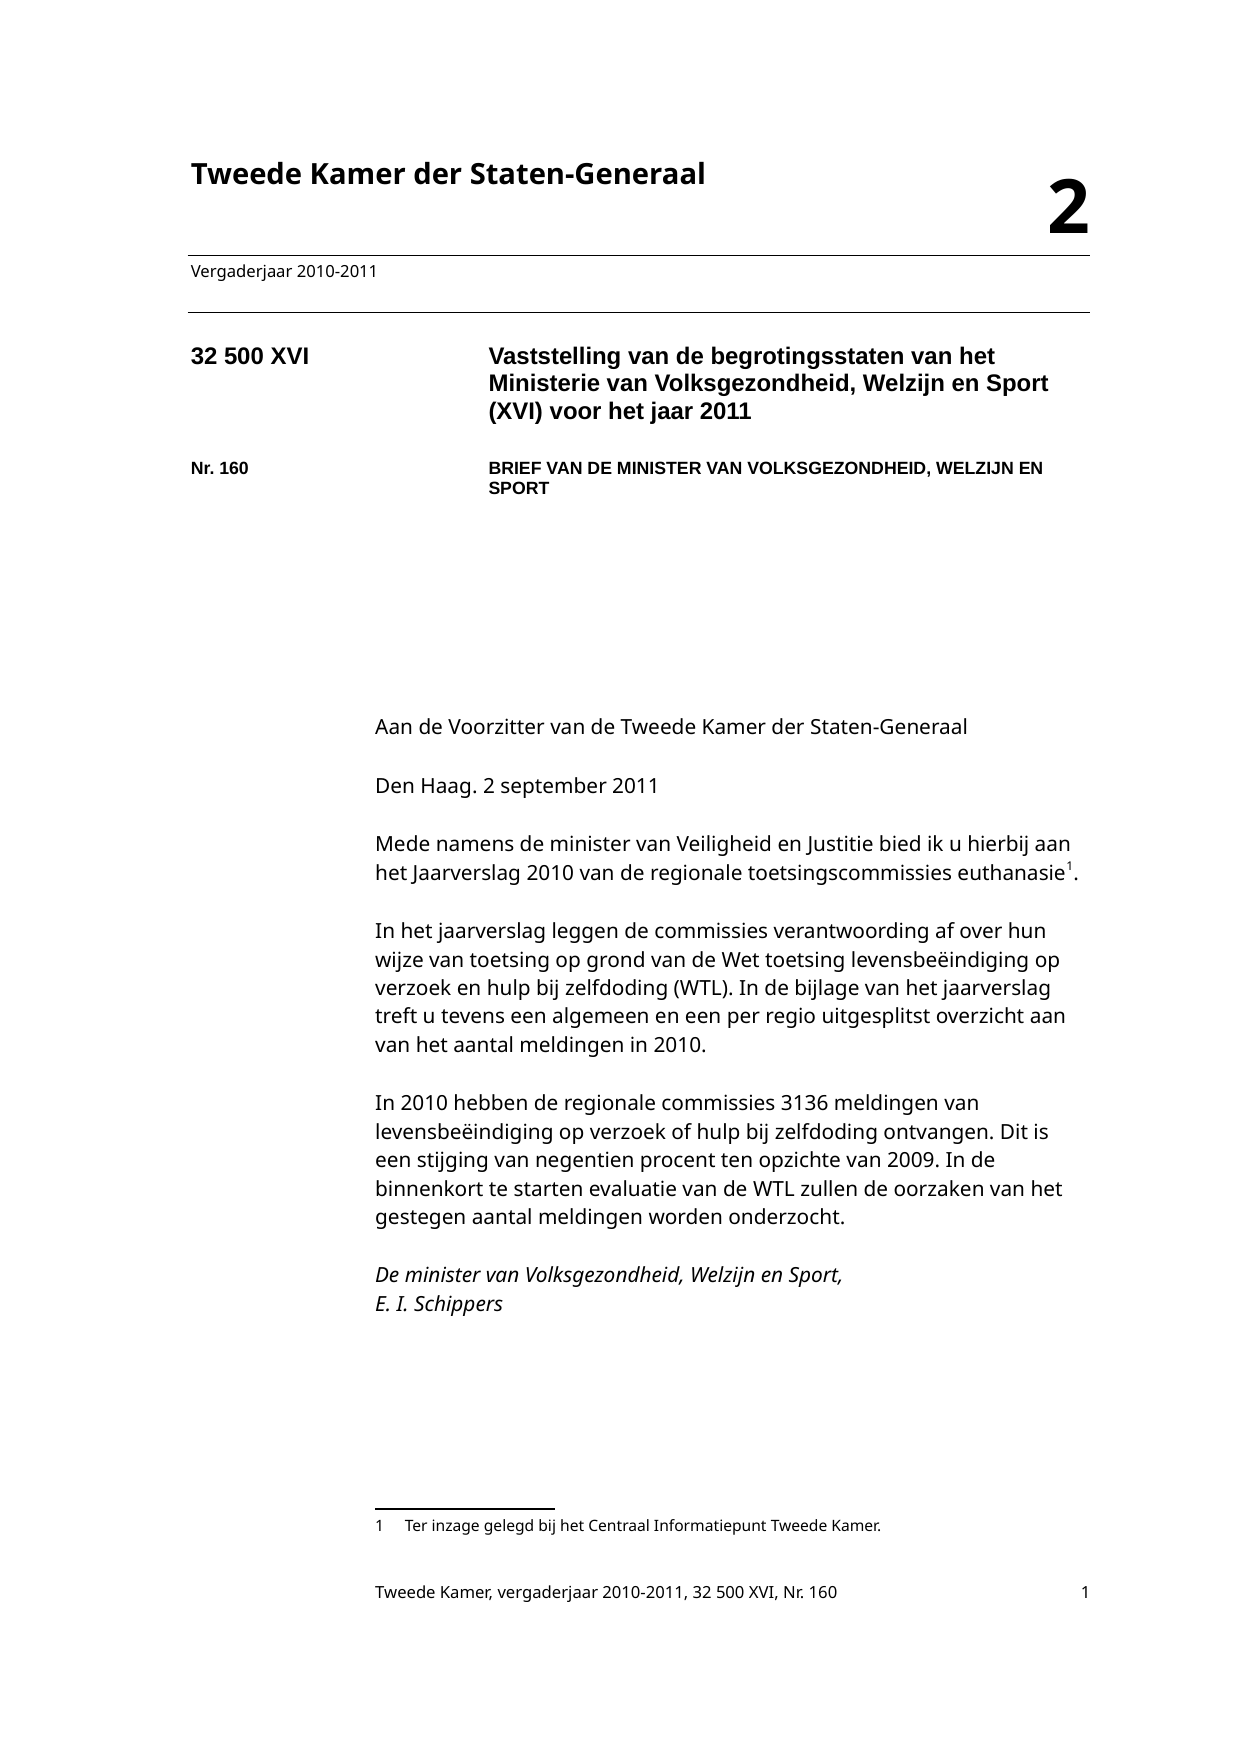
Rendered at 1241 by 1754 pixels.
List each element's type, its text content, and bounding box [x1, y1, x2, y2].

text Mede namens de minister van Veiligheid en Justitie bied ik u hierbij aan het Jaarverslag 2010 van de regionale toetsingscommissies euthanasie. [375, 829, 1090, 886]
table_cell 32 500 XVI [188, 339, 485, 454]
text In 2010 hebben de regionale commissies 3136 meldingen van levensbeëindiging op verzoek of hulp bij zelfdoding ontvangen. Dit is een stijging van negentien procent ten opzichte van 2009. In de binnenkort te starten evaluatie van de WTL zullen de oorzaken van het gestegen aantal meldingen worden onderzocht. [375, 1088, 1090, 1231]
table_cell Vergaderjaar 2010-2011 [188, 256, 485, 312]
text Ter inzage gelegd bij het Centraal Informatiepunt Tweede Kamer. [375, 1508, 1090, 1536]
table_cell BRIEF VAN DE MINISTER VAN VOLKSGEZONDHEID, WELZIJN EN SPORT [485, 455, 1090, 594]
table_cell [485, 256, 1090, 312]
text Aan de Voorzitter van de Tweede Kamer der Staten-Generaal [375, 712, 1090, 741]
table_cell Vaststelling van de begrotingsstaten van het Ministerie van Volksgezondheid, Welzijn en Sport (XVI) voor het jaar 2011 [485, 339, 1090, 454]
text E. I. Schippers [375, 1289, 1090, 1317]
table_cell Nr. 160 [188, 455, 485, 594]
table_cell [485, 313, 1090, 339]
text De minister van Volksgezondheid, Welzijn en Sport, [375, 1261, 1090, 1289]
text Den Haag. 2 september 2011 [375, 771, 1090, 799]
table_header Tweede Kamer der Staten-Generaal [188, 150, 909, 255]
text In het jaarverslag leggen de commissies verantwoording af over hun wijze van toetsing op grond van de Wet toetsing levensbeëindiging op verzoek en hulp bij zelfdoding (WTL). In de bijlage van het jaarverslag treft u tevens een algemeen en een per regio uitgesplitst overzicht aan van het aantal meldingen in 2010. [375, 916, 1090, 1058]
table_cell [188, 313, 485, 339]
table_header 2 [910, 150, 1090, 255]
